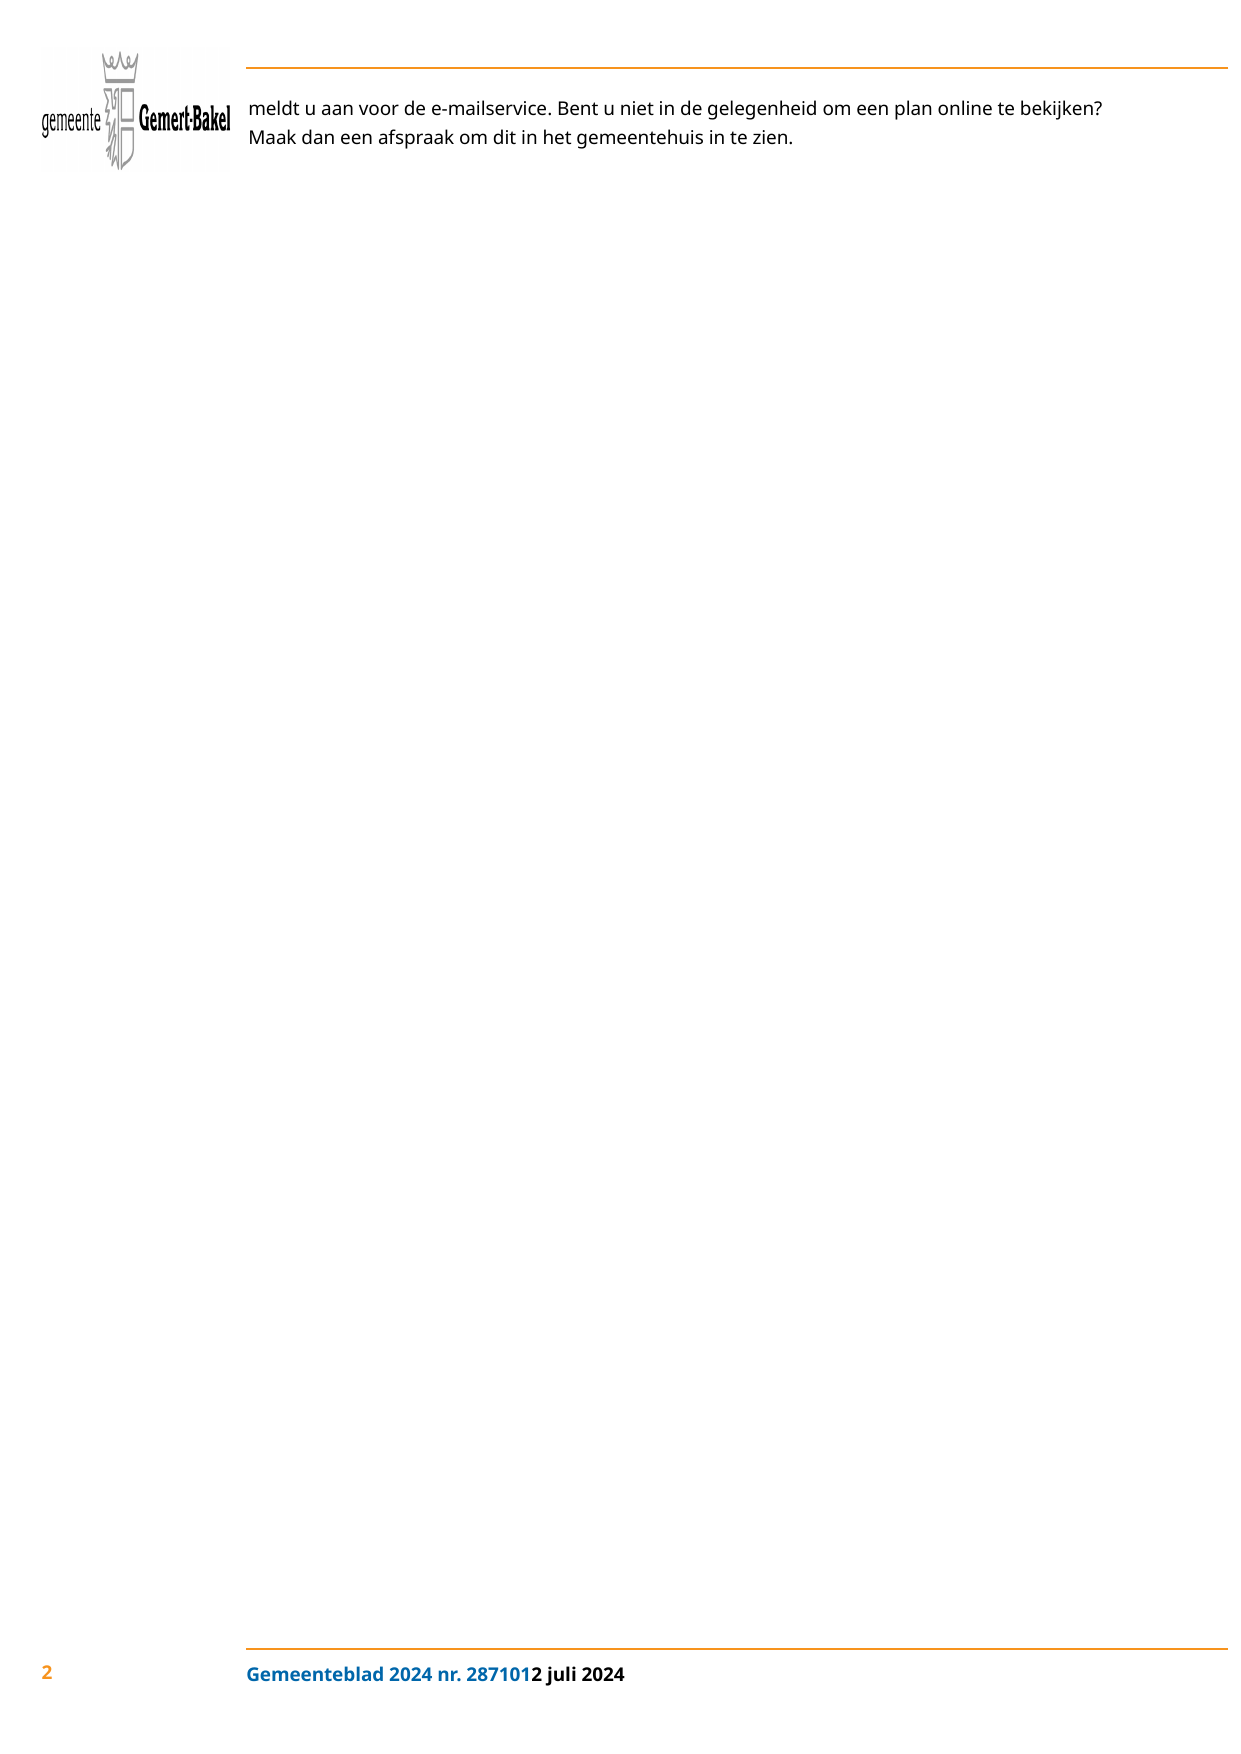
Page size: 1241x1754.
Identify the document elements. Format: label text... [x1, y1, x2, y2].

text meldt u aan voor de e-mailservice. Bent u niet in de gelegenheid om een plan online te bekijken? Maak dan een afspraak om dit in het gemeentehuis in te zien. [248, 95, 1152, 150]
picture [41, 47, 231, 172]
